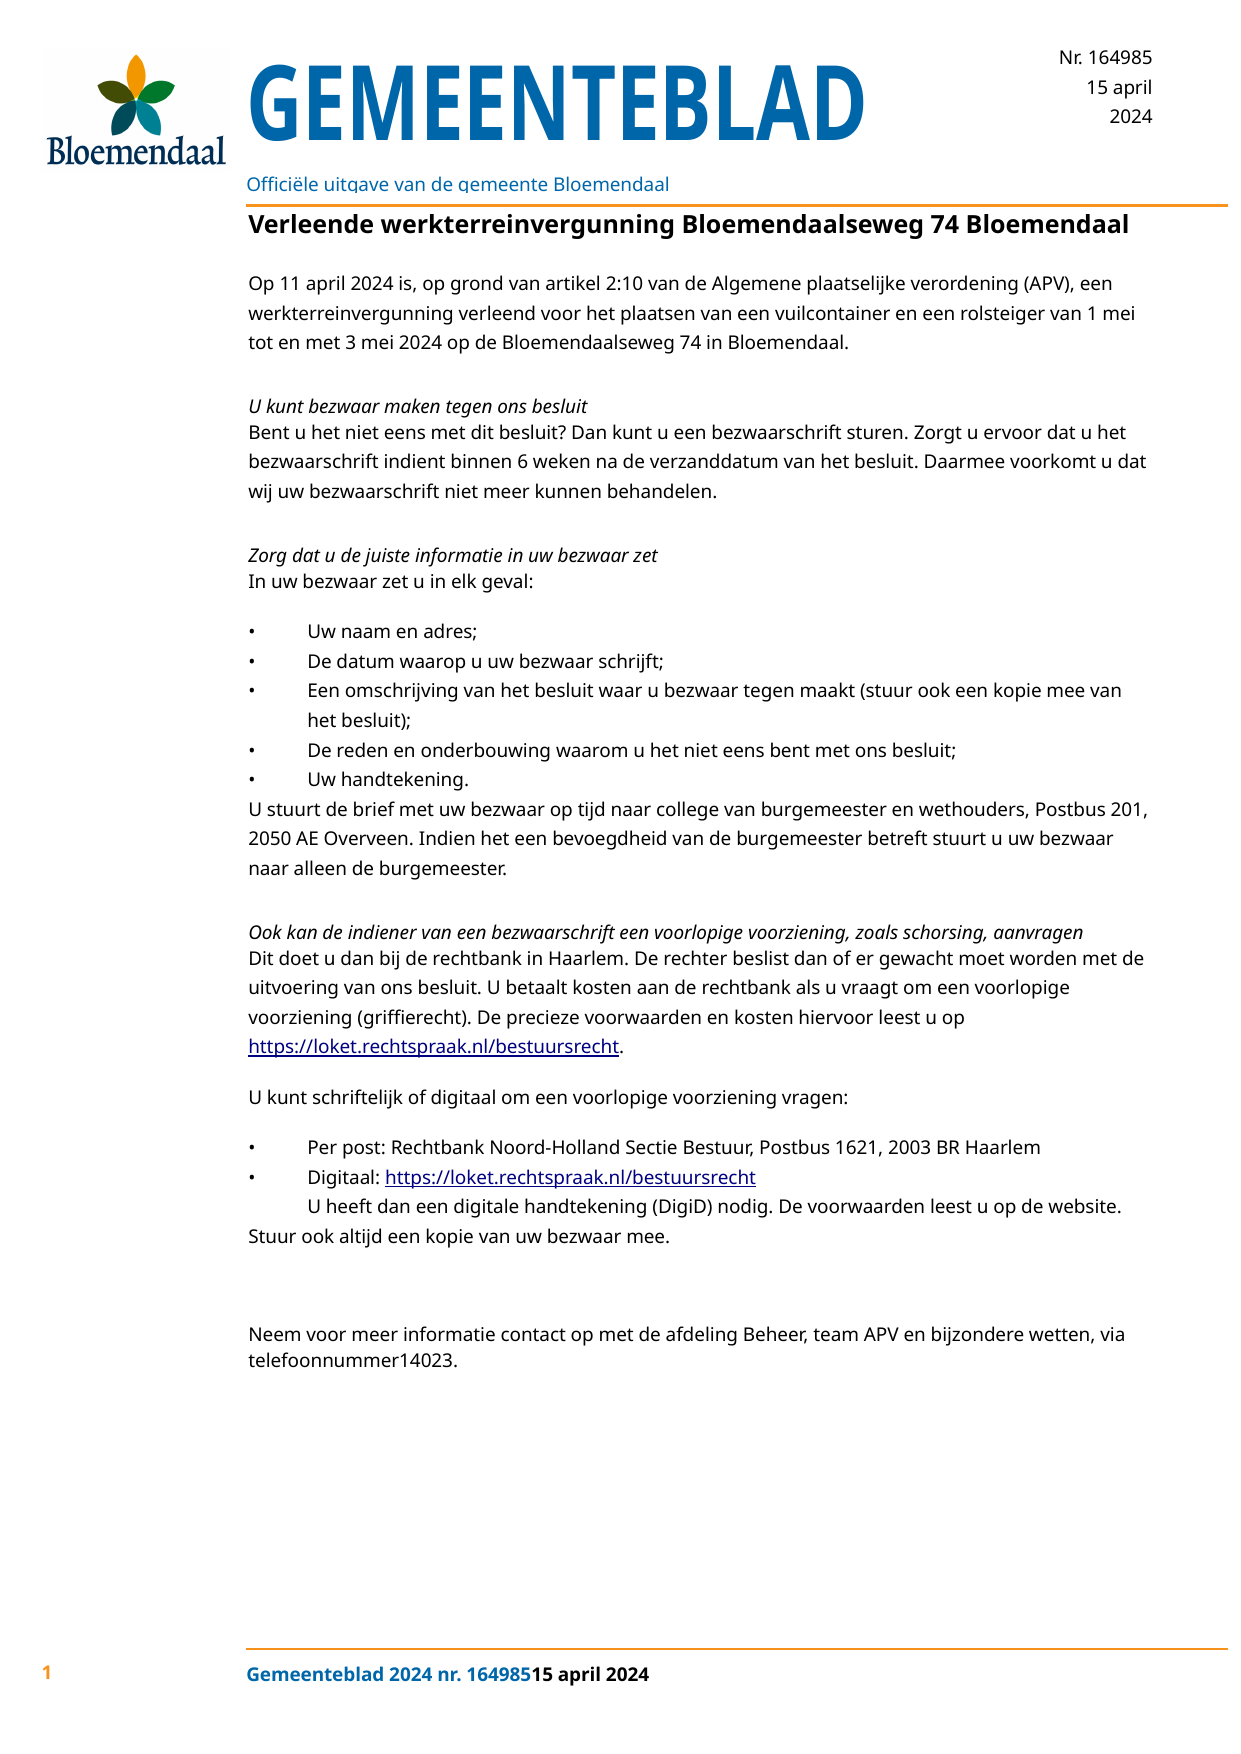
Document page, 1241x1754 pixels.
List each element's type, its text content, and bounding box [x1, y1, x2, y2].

text U stuurt de brief met uw bezwaar op tijd naar college van burgemeester en wethouders, Postbus 201, 2050 AE Overveen. Indien het een bevoegdheid van de burgemeester betreft stuurt u uw bezwaar naar alleen de burgemeester. [248, 796, 1152, 881]
text Bent u het niet eens met dit besluit? Dan kunt u een bezwaarschrift sturen. Zorgt u ervoor dat u het bezwaarschrift indient binnen 6 weken na de verzanddatum van het besluit. Daarmee voorkomt u dat wij uw bezwaarschrift niet meer kunnen behandelen. [248, 419, 1152, 504]
text Zorg dat u de juiste informatie in uw bezwaar zet [248, 542, 1152, 568]
text Op 11 april 2024 is, op grond van artikel 2:10 van de Algemene plaatselijke verordening (APV), een werkterreinvergunning verleend voor het plaatsen van een vuilcontainer en een rolsteiger van 1 mei tot en met 3 mei 2024 op de Bloemendaalseweg 74 in Bloemendaal. [248, 270, 1152, 355]
list Per post: Rechtbank Noord-Holland Sectie Bestuur, Postbus 1621, 2003 BR Haarlem [248, 1134, 1152, 1160]
picture [41, 47, 231, 172]
text In uw bezwaar zet u in elk geval: [248, 568, 1152, 594]
text Verleende werkterreinvergunning Bloemendaalseweg 74 Bloemendaal [248, 207, 1152, 241]
list Uw handtekening. [248, 766, 1152, 792]
text U kunt bezwaar maken tegen ons besluit [248, 393, 1152, 419]
list De reden en onderbouwing waarom u het niet eens bent met ons besluit; [248, 737, 1152, 762]
list Een omschrijving van het besluit waar u bezwaar tegen maakt (stuur ook een kopie mee van het besluit); [248, 678, 1152, 733]
list Uw naam en adres; [248, 618, 1152, 644]
list U heeft dan een digitale handtekening (DigiD) nodig. De voorwaarden leest u op de website. [248, 1193, 1152, 1219]
list De datum waarop u uw bezwaar schrijft; [248, 648, 1152, 674]
text Neem voor meer informatie contact op met de afdeling Beheer, team APV en bijzondere wetten, via telefoonnummer14023. [248, 1321, 1152, 1373]
text Ook kan de indiener van een bezwaarschrift een voorlopige voorziening, zoals schorsing, aanvragen [248, 919, 1152, 945]
text Stuur ook altijd een kopie van uw bezwaar mee. [248, 1223, 1152, 1249]
text Dit doet u dan bij de rechtbank in Haarlem. De rechter beslist dan of er gewacht moet worden met de uitvoering van ons besluit. U betaalt kosten aan de rechtbank als u vraagt om een voorlopige voorziening (griffierecht). De precieze voorwaarden en kosten hiervoor leest u op https://loket.rechtspraak.nl/bestuursrecht. [248, 945, 1152, 1059]
text U kunt schriftelijk of digitaal om een voorlopige voorziening vragen: [248, 1084, 1152, 1110]
list Digitaal: https://loket.rechtspraak.nl/bestuursrecht [248, 1164, 1152, 1190]
